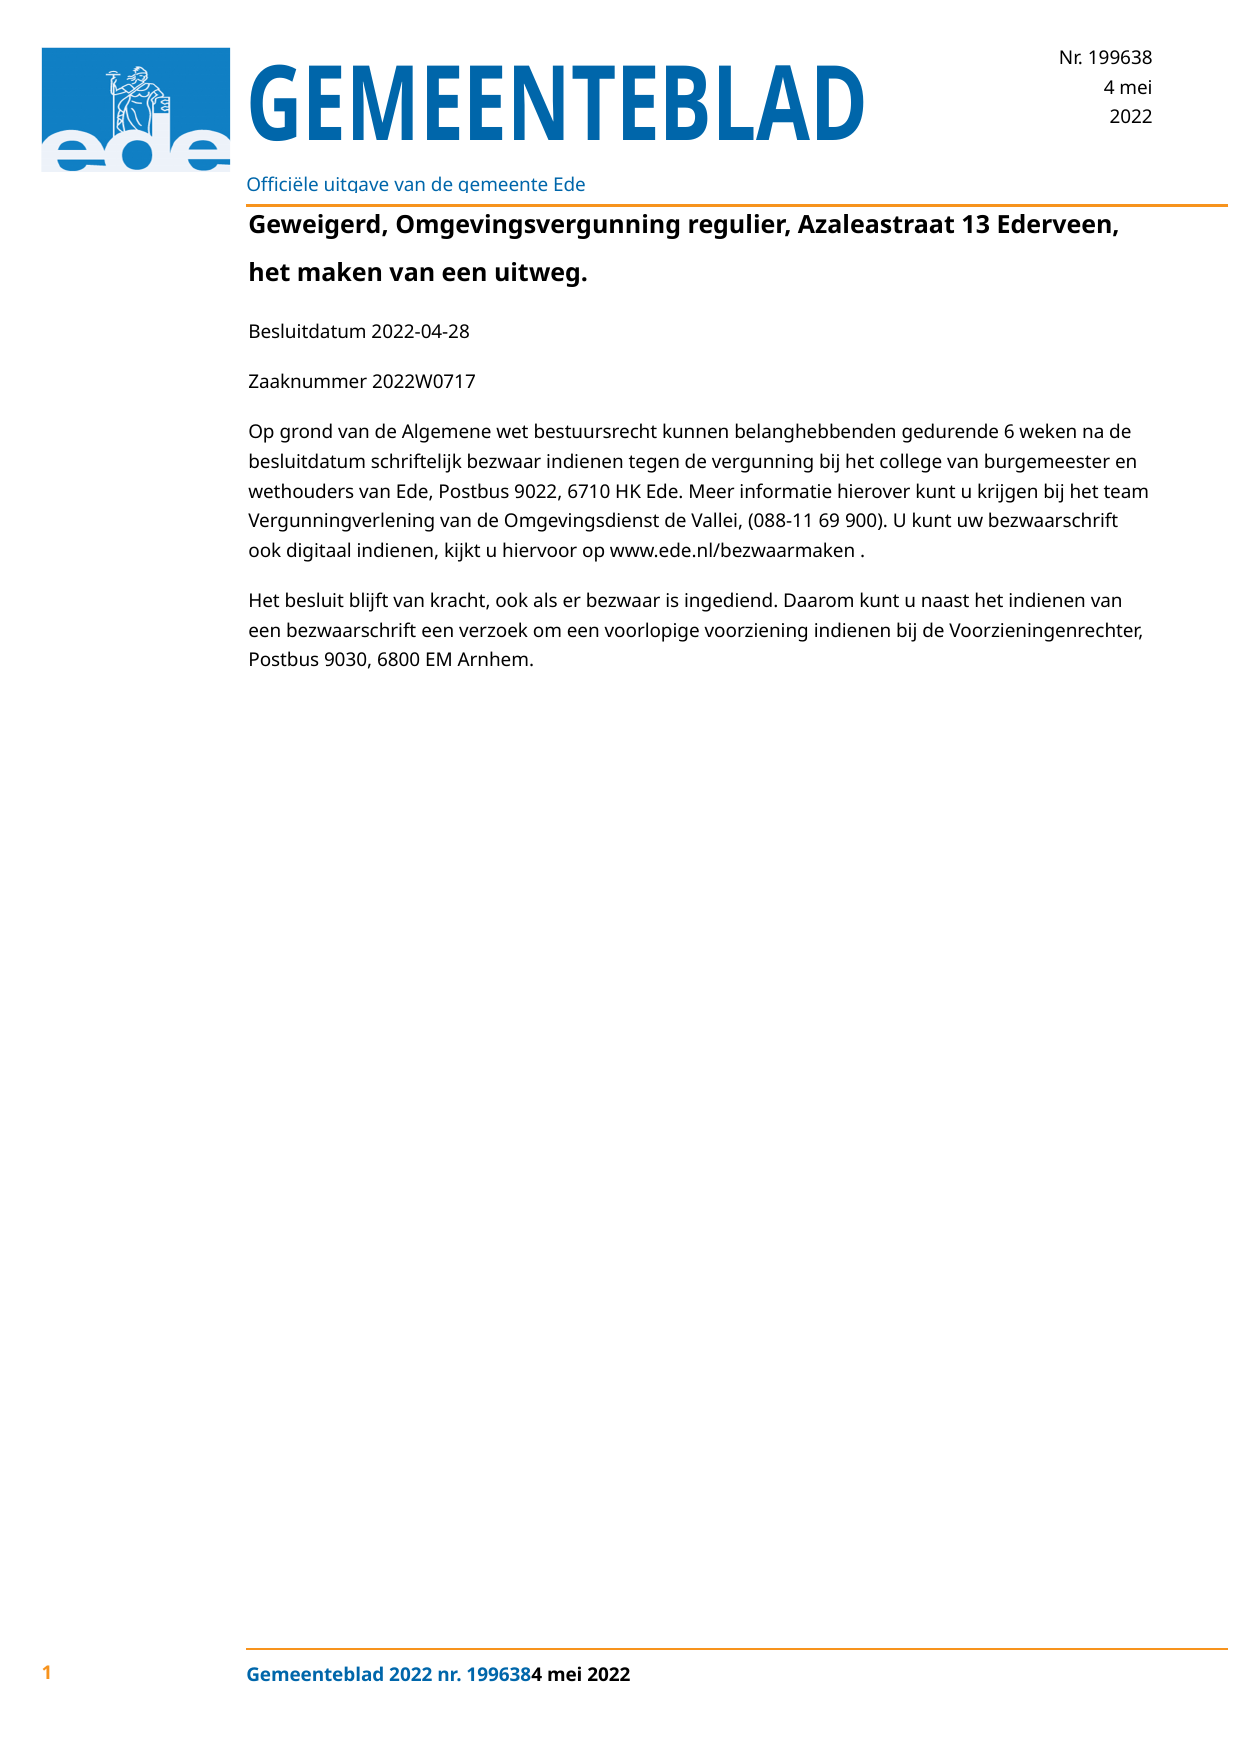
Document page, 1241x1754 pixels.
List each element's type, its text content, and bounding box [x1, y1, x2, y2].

text Besluitdatum 2022-04-28 [248, 318, 1152, 344]
text Het besluit blijft van kracht, ook als er bezwaar is ingediend. Daarom kunt u naast het indienen van een bezwaarschrift een verzoek om een voorlopige voorziening indienen bij de Voorzieningenrechter, Postbus 9030, 6800 EM Arnhem. [248, 587, 1152, 672]
picture [41, 47, 231, 172]
text Geweigerd, Omgevingsvergunning regulier, Azaleastraat 13 Ederveen, het maken van een uitweg. [248, 207, 1152, 288]
text Zaaknummer 2022W0717 [248, 368, 1152, 394]
text Op grond van de Algemene wet bestuursrecht kunnen belanghebbenden gedurende 6 weken na de besluitdatum schriftelijk bezwaar indienen tegen de vergunning bij het college van burgemeester en wethouders van Ede, Postbus 9022, 6710 HK Ede. Meer informatie hierover kunt u krijgen bij het team Vergunningverlening van de Omgevingsdienst de Vallei, (088-11 69 900). U kunt uw bezwaarschrift ook digitaal indienen, kijkt u hiervoor op www.ede.nl/bezwaarmaken . [248, 419, 1152, 563]
